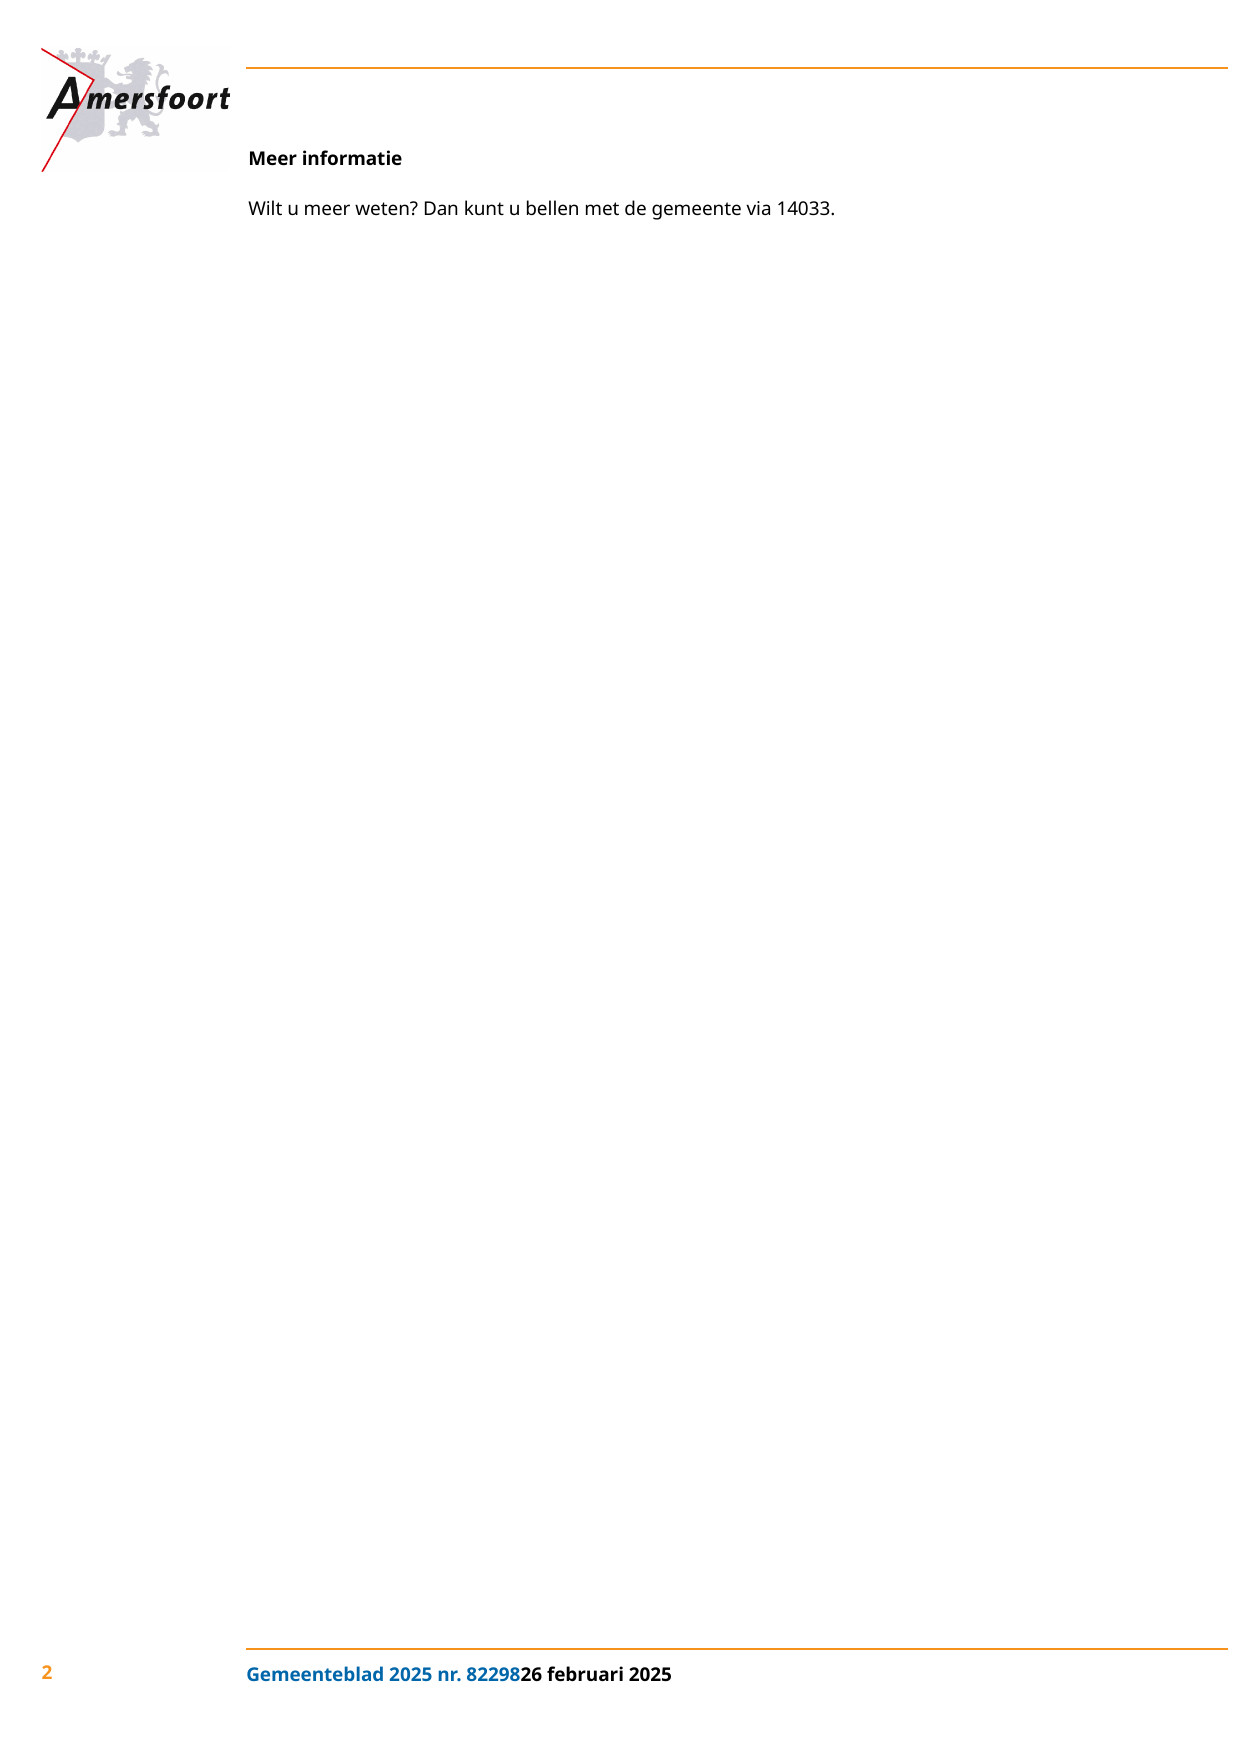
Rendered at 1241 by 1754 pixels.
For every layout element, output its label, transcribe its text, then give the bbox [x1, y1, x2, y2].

text Meer informatie [248, 145, 1152, 171]
picture [41, 47, 231, 172]
text Wilt u meer weten? Dan kunt u bellen met de gemeente via 14033. [248, 196, 1152, 221]
